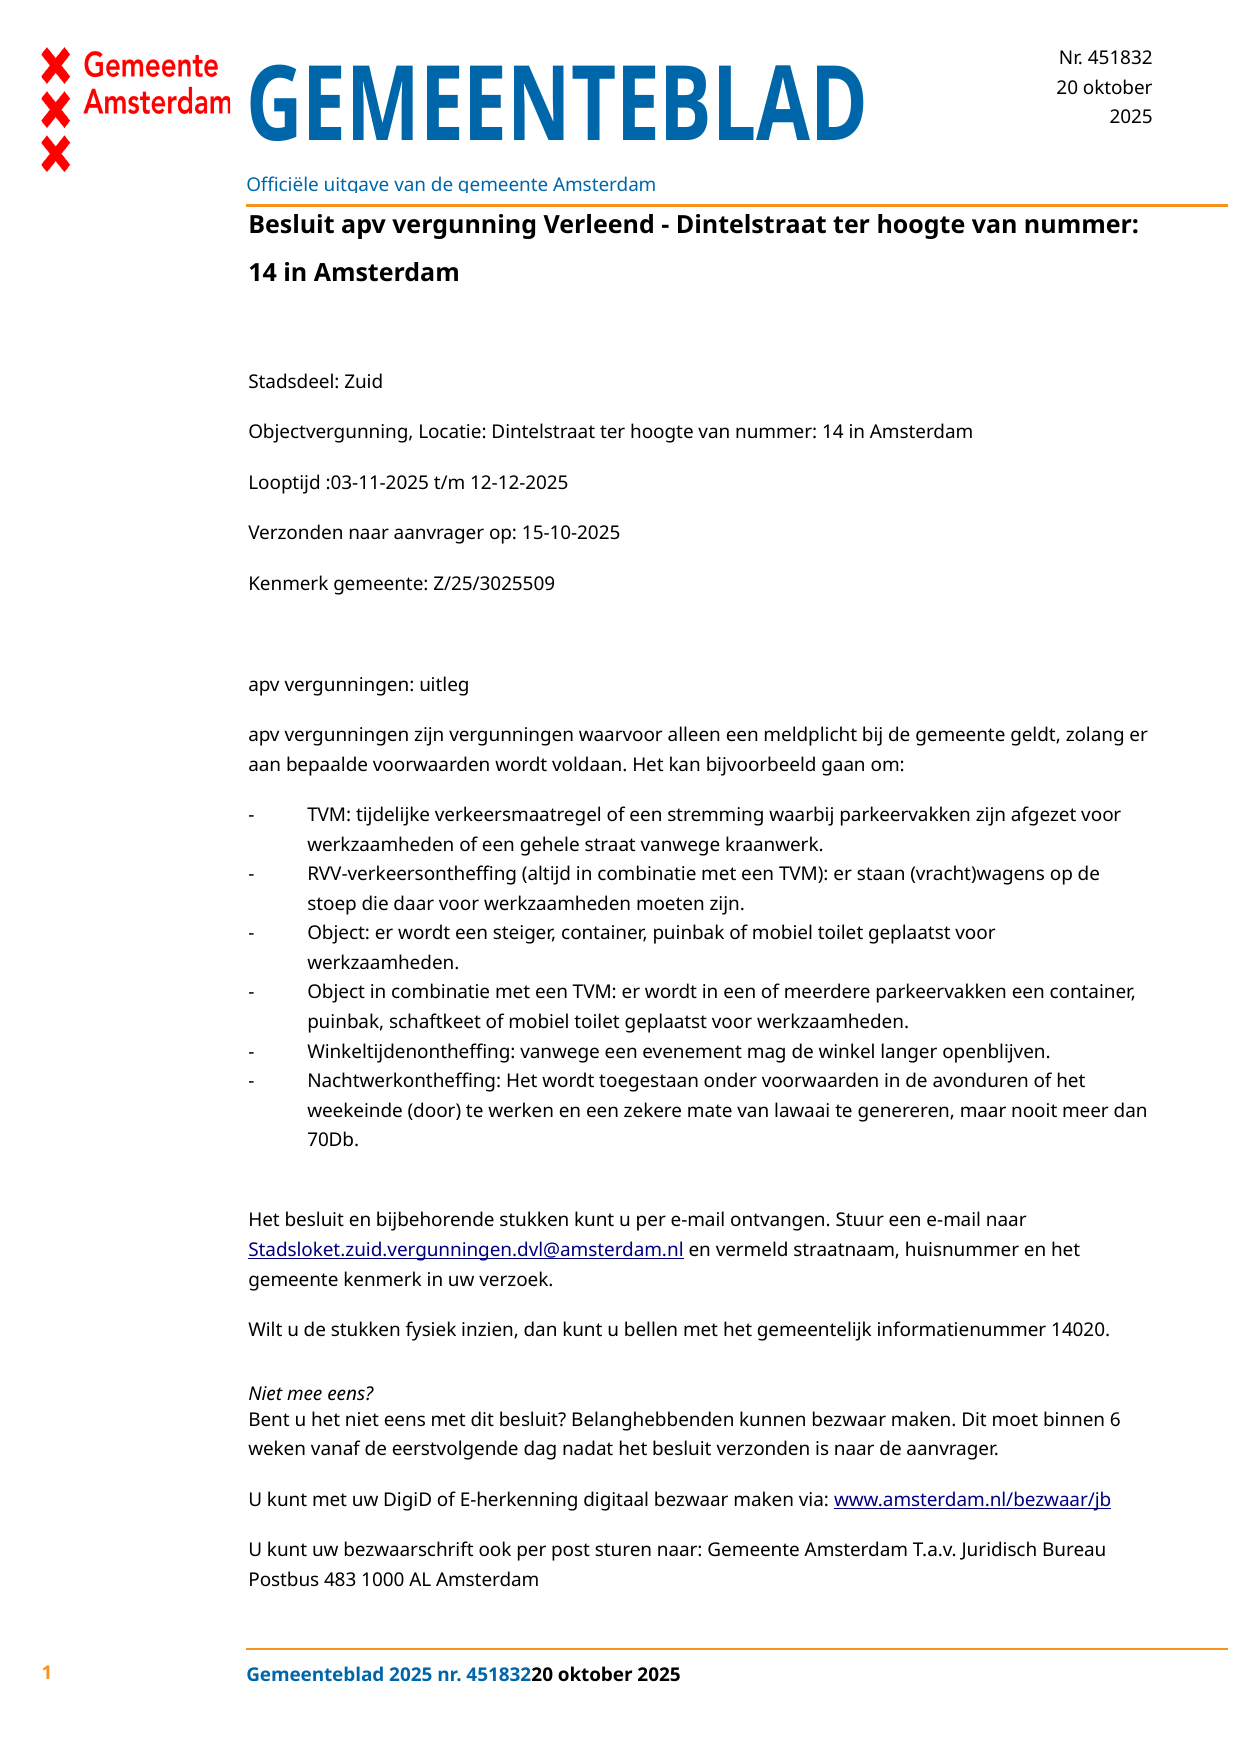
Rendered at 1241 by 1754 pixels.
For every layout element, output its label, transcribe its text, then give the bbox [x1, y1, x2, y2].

text Het besluit en bijbehorende stukken kunt u per e-mail ontvangen. Stuur een e-mail naar Stadsloket.zuid.vergunningen.dvl@amsterdam.nl en vermeld straatnaam, huisnummer en het gemeente kenmerk in uw verzoek. [248, 1207, 1152, 1292]
text Looptijd :03-11-2025 t/m 12-12-2025 [248, 469, 1152, 495]
text Wilt u de stukken fysiek inzien, dan kunt u bellen met het gemeentelijk informatienummer 14020. [248, 1316, 1152, 1342]
picture [41, 47, 231, 172]
text Besluit apv vergunning Verleend - Dintelstraat ter hoogte van nummer: 14 in Amsterdam [248, 207, 1152, 288]
list Nachtwerkontheffing: Het wordt toegestaan onder voorwaarden in de avonduren of het weekeinde (door) te werken en een zekere mate van lawaai te genereren, maar nooit meer dan 70Db. [248, 1067, 1152, 1152]
list Object: er wordt een steiger, container, puinbak of mobiel toilet geplaatst voor werkzaamheden. [248, 919, 1152, 975]
list RVV-verkeersontheffing (altijd in combinatie met een TVM): er staan (vracht)wagens op de stoep die daar voor werkzaamheden moeten zijn. [248, 860, 1152, 916]
text Bent u het niet eens met dit besluit? Belanghebbenden kunnen bezwaar maken. Dit moet binnen 6 weken vanaf de eerstvolgende dag nadat het besluit verzonden is naar de aanvrager. [248, 1406, 1152, 1461]
text apv vergunningen: uitleg [248, 671, 1152, 697]
text Kenmerk gemeente: Z/25/3025509 [248, 570, 1152, 596]
text U kunt uw bezwaarschrift ook per post sturen naar: Gemeente Amsterdam T.a.v. Juridisch Bureau Postbus 483 1000 AL Amsterdam [248, 1536, 1152, 1592]
text U kunt met uw DigiD of E-herkenning digitaal bezwaar maken via: www.amsterdam.nl/bezwaar/jb [248, 1486, 1152, 1512]
text Niet mee eens? [248, 1380, 1152, 1406]
text Objectvergunning, Locatie: Dintelstraat ter hoogte van nummer: 14 in Amsterdam [248, 419, 1152, 444]
list Winkeltijdenontheffing: vanwege een evenement mag de winkel langer openblijven. [248, 1038, 1152, 1064]
text Verzonden naar aanvrager op: 15-10-2025 [248, 519, 1152, 545]
list TVM: tijdelijke verkeersmaatregel of een stremming waarbij parkeervakken zijn afgezet voor werkzaamheden of een gehele straat vanwege kraanwerk. [248, 801, 1152, 857]
list Object in combinatie met een TVM: er wordt in een of meerdere parkeervakken een container, puinbak, schaftkeet of mobiel toilet geplaatst voor werkzaamheden. [248, 979, 1152, 1034]
text Stadsdeel: Zuid [248, 368, 1152, 394]
text apv vergunningen zijn vergunningen waarvoor alleen een meldplicht bij de gemeente geldt, zolang er aan bepaalde voorwaarden wordt voldaan. Het kan bijvoorbeeld gaan om: [248, 721, 1152, 777]
